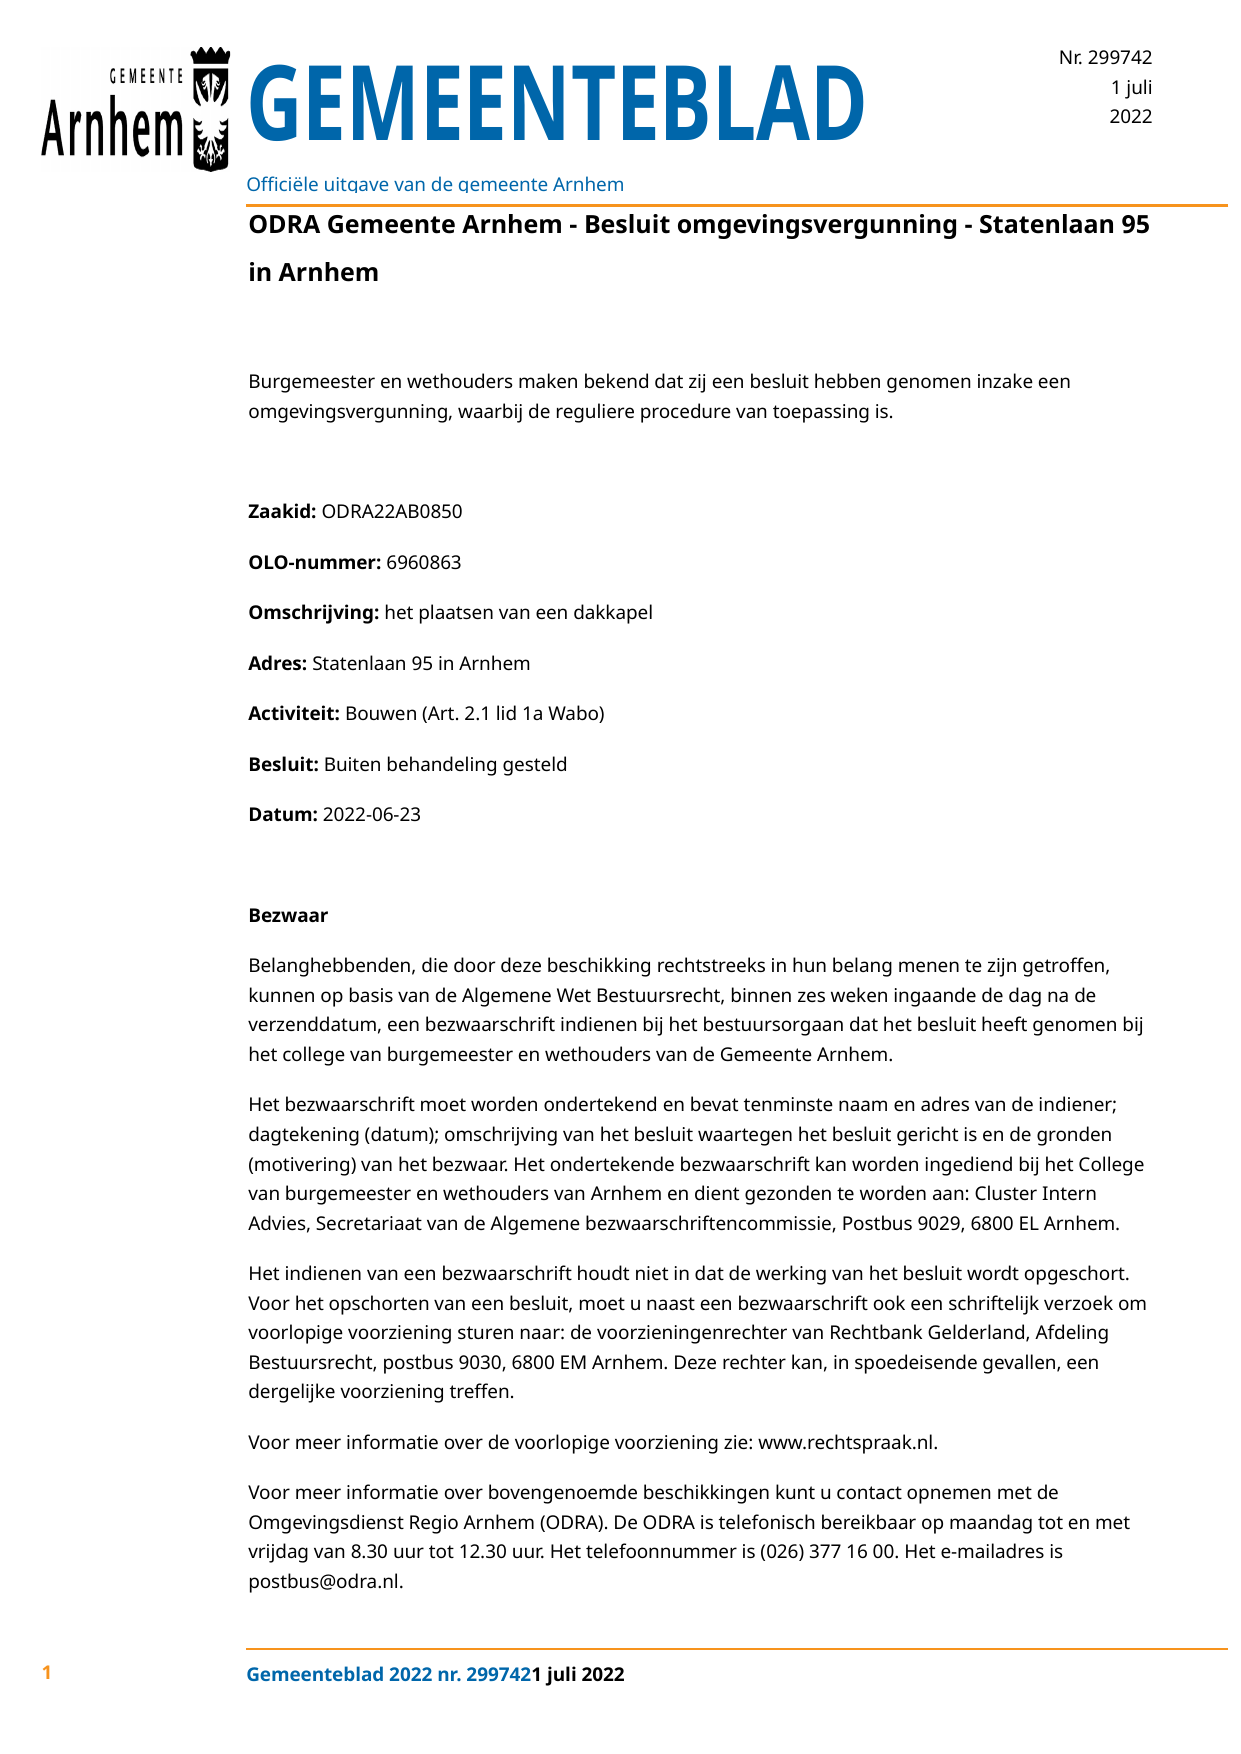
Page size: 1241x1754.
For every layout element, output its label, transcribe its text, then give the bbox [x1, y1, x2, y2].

text Voor meer informatie over de voorlopige voorziening zie: www.rechtspraak.nl. [248, 1429, 1152, 1455]
text Belanghebbenden, die door deze beschikking rechtstreeks in hun belang menen te zijn getroffen, kunnen op basis van de Algemene Wet Bestuursrecht, binnen zes weken ingaande de dag na de verzenddatum, een bezwaarschrift indienen bij het bestuursorgaan dat het besluit heeft genomen bij het college van burgemeester en wethouders van de Gemeente Arnhem. [248, 952, 1152, 1067]
text Activiteit: Bouwen (Art. 2.1 lid 1a Wabo) [248, 700, 1152, 726]
text Het indienen van een bezwaarschrift houdt niet in dat de werking van het besluit wordt opgeschort. Voor het opschorten van een besluit, moet u naast een bezwaarschrift ook een schriftelijk verzoek om voorlopige voorziening sturen naar: de voorzieningenrechter van Rechtbank Gelderland, Afdeling Bestuursrecht, postbus 9030, 6800 EM Arnhem. Deze rechter kan, in spoedeisende gevallen, een dergelijke voorziening treffen. [248, 1260, 1152, 1404]
text Burgemeester en wethouders maken bekend dat zij een besluit hebben genomen inzake een omgevingsvergunning, waarbij de reguliere procedure van toepassing is. [248, 368, 1152, 424]
text Omschrijving: het plaatsen van een dakkapel [248, 599, 1152, 625]
text OLO-nummer: 6960863 [248, 549, 1152, 575]
text Besluit: Buiten behandeling gesteld [248, 751, 1152, 777]
text Bezwaar [248, 902, 1152, 928]
text Zaakid: ODRA22AB0850 [248, 499, 1152, 524]
text Adres: Statenlaan 95 in Arnhem [248, 650, 1152, 676]
text Het bezwaarschrift moet worden ondertekend en bevat tenminste naam en adres van de indiener; dagtekening (datum); omschrijving van het besluit waartegen het besluit gericht is en de gronden (motivering) van het bezwaar. Het ondertekende bezwaarschrift kan worden ingediend bij het College van burgemeester en wethouders van Arnhem en dient gezonden te worden aan: Cluster Intern Advies, Secretariaat van de Algemene bezwaarschriftencommissie, Postbus 9029, 6800 EL Arnhem. [248, 1092, 1152, 1236]
text Voor meer informatie over bovengenoemde beschikkingen kunt u contact opnemen met de Omgevingsdienst Regio Arnhem (ODRA). De ODRA is telefonisch bereikbaar op maandag tot en met vrijdag van 8.30 uur tot 12.30 uur. Het telefoonnummer is (026) 377 16 00. Het e-mailadres is postbus@odra.nl. [248, 1479, 1152, 1594]
text Datum: 2022-06-23 [248, 801, 1152, 827]
text ODRA Gemeente Arnhem - Besluit omgevingsvergunning - Statenlaan 95 in Arnhem [248, 207, 1152, 288]
picture [41, 47, 231, 172]
